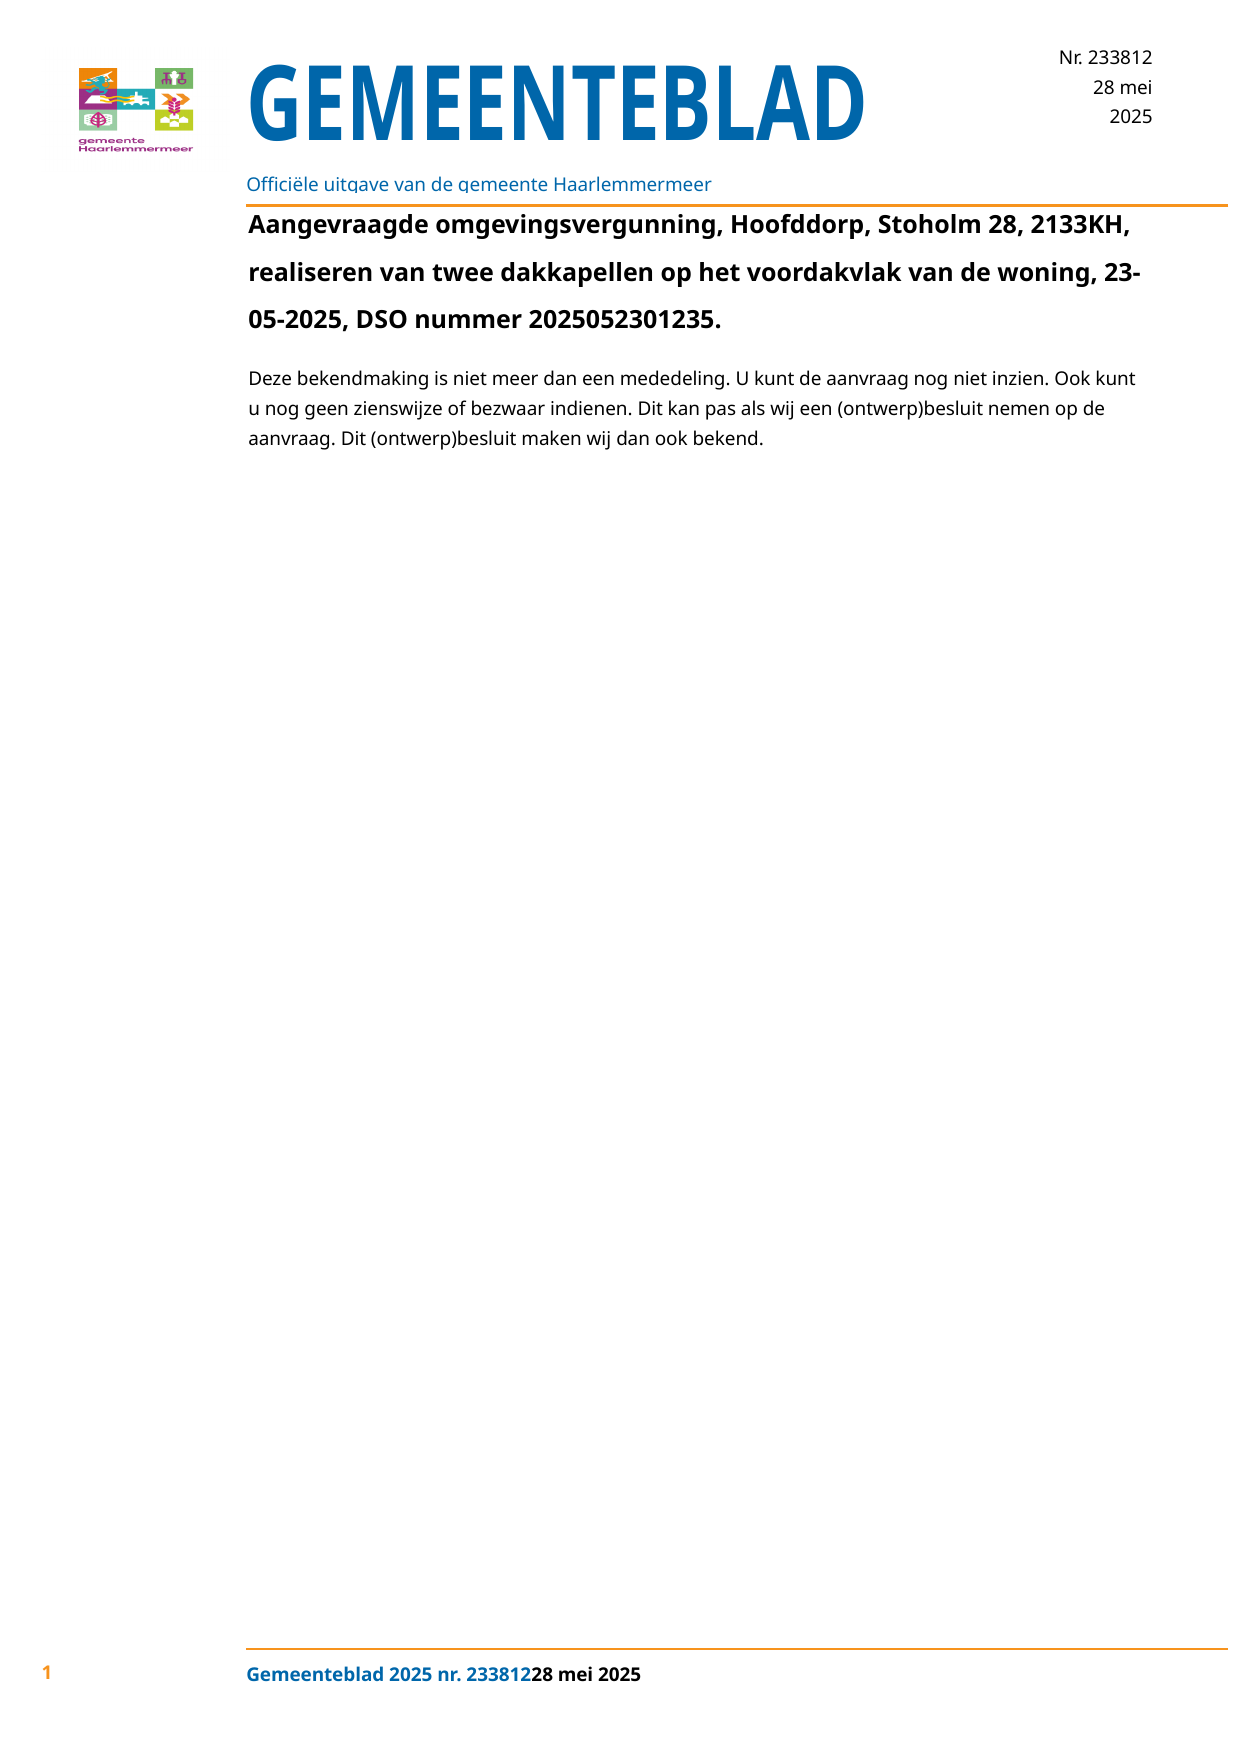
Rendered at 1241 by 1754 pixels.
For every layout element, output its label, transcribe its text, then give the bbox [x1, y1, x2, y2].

picture [41, 47, 231, 172]
text Aangevraagde omgevingsvergunning, Hoofddorp, Stoholm 28, 2133KH, realiseren van twee dakkapellen op het voordakvlak van de woning, 23-05-2025, DSO nummer 2025052301235. [248, 207, 1152, 336]
text Deze bekendmaking is niet meer dan een mededeling. U kunt de aanvraag nog niet inzien. Ook kunt u nog geen zienswijze of bezwaar indienen. Dit kan pas als wij een (ontwerp)besluit nemen op de aanvraag. Dit (ontwerp)besluit maken wij dan ook bekend. [248, 366, 1152, 450]
